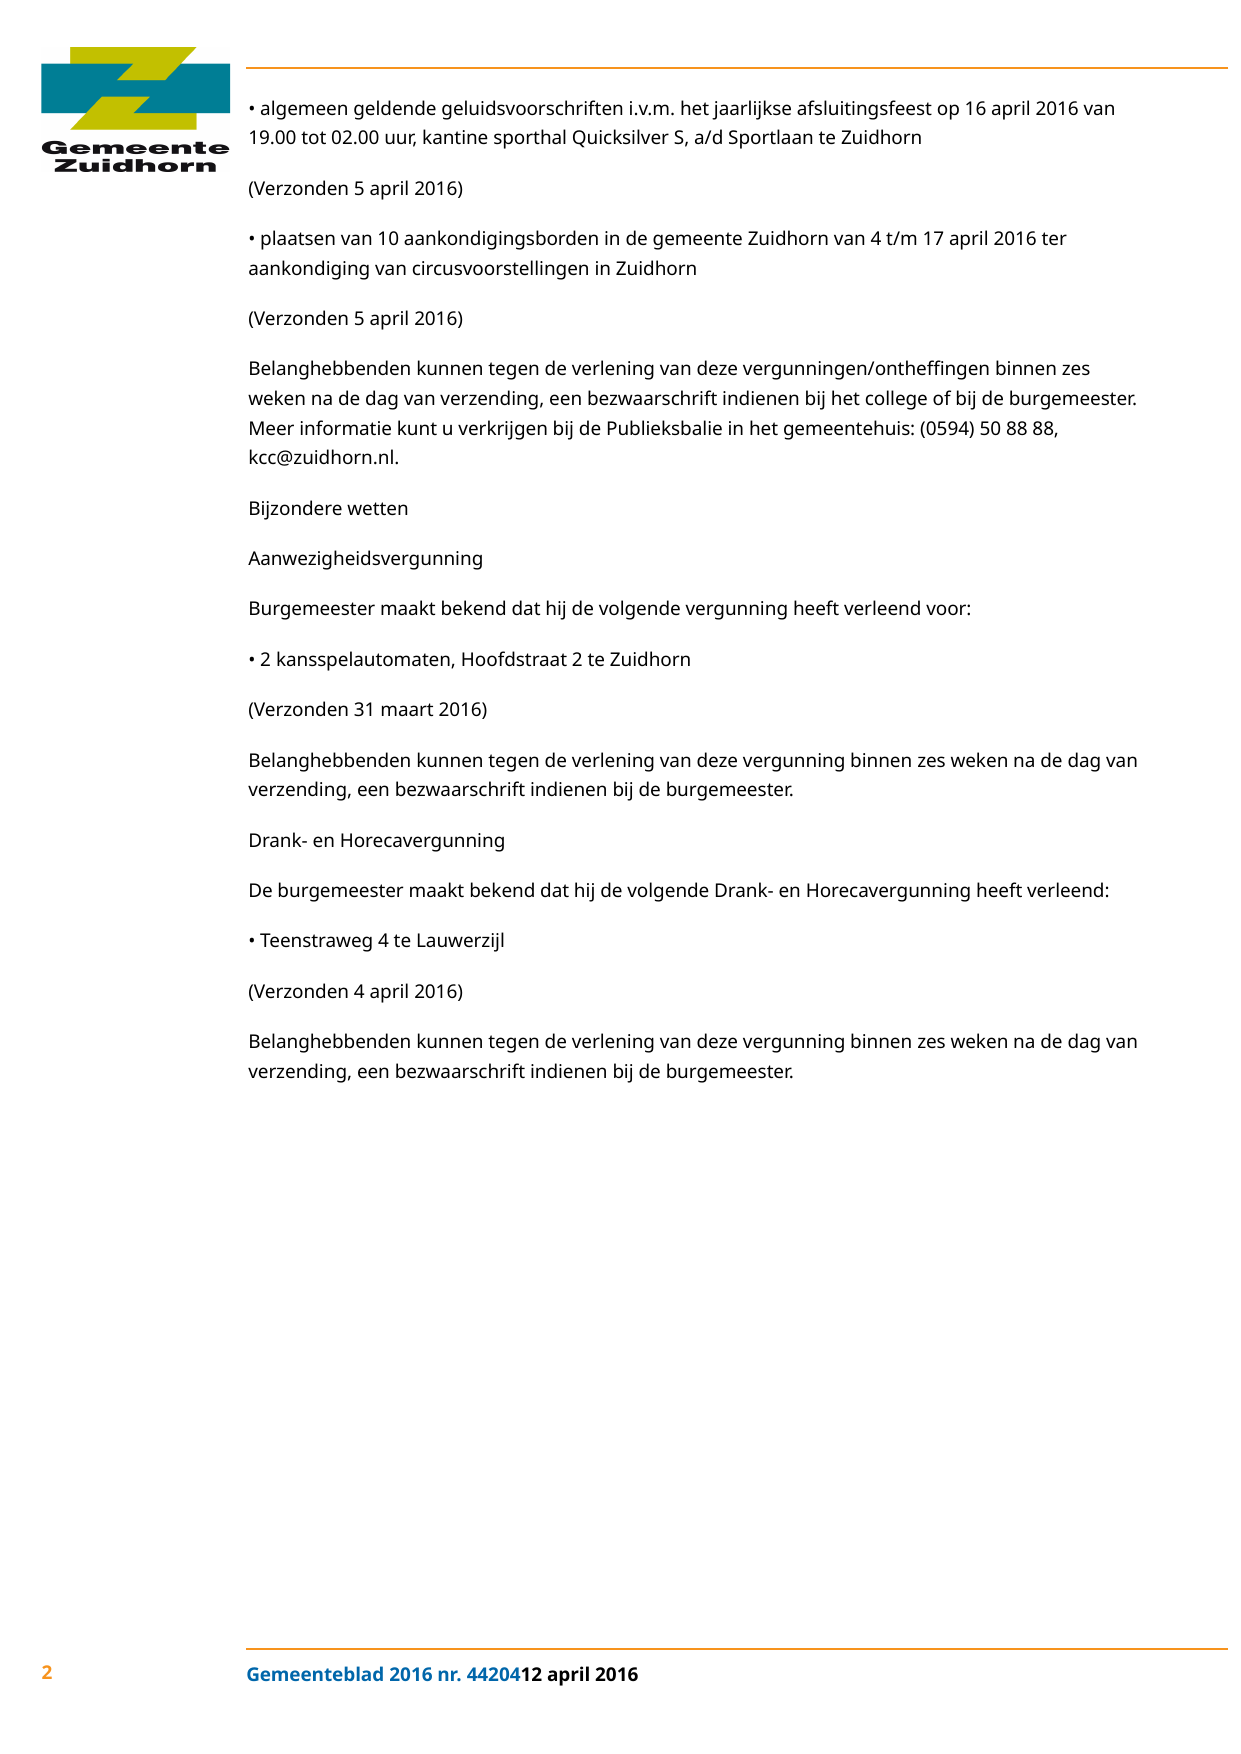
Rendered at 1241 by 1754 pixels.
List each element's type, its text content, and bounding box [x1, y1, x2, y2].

text Belanghebbenden kunnen tegen de verlening van deze vergunning binnen zes weken na de dag van verzending, een bezwaarschrift indienen bij de burgemeester. [248, 1028, 1152, 1084]
text • Teenstraweg 4 te Lauwerzijl [248, 928, 1152, 953]
text • plaatsen van 10 aankondigingsborden in de gemeente Zuidhorn van 4 t/m 17 april 2016 ter aankondiging van circusvoorstellingen in Zuidhorn [248, 225, 1152, 281]
text Bijzondere wetten [248, 495, 1152, 521]
text Aanwezigheidsvergunning [248, 545, 1152, 571]
text • 2 kansspelautomaten, Hoofdstraat 2 te Zuidhorn [248, 646, 1152, 672]
text Belanghebbenden kunnen tegen de verlening van deze vergunningen/ontheffingen binnen zes weken na de dag van verzending, een bezwaarschrift indienen bij het college of bij de burgemeester. Meer informatie kunt u verkrijgen bij de Publieksbalie in het gemeentehuis: (0594) 50 88 88, kcc@zuidhorn.nl. [248, 356, 1152, 470]
text (Verzonden 5 april 2016) [248, 305, 1152, 331]
text Belanghebbenden kunnen tegen de verlening van deze vergunning binnen zes weken na de dag van verzending, een bezwaarschrift indienen bij de burgemeester. [248, 747, 1152, 802]
text • algemeen geldende geluidsvoorschriften i.v.m. het jaarlijkse afsluitingsfeest op 16 april 2016 van 19.00 tot 02.00 uur, kantine sporthal Quicksilver S, a/d Sportlaan te Zuidhorn [248, 95, 1152, 150]
text (Verzonden 5 april 2016) [248, 175, 1152, 201]
text Drank- en Horecavergunning [248, 827, 1152, 853]
text De burgemeester maakt bekend dat hij de volgende Drank- en Horecavergunning heeft verleend: [248, 877, 1152, 903]
picture [41, 47, 231, 172]
text (Verzonden 4 april 2016) [248, 978, 1152, 1004]
text Burgemeester maakt bekend dat hij de volgende vergunning heeft verleend voor: [248, 596, 1152, 621]
text (Verzonden 31 maart 2016) [248, 696, 1152, 722]
